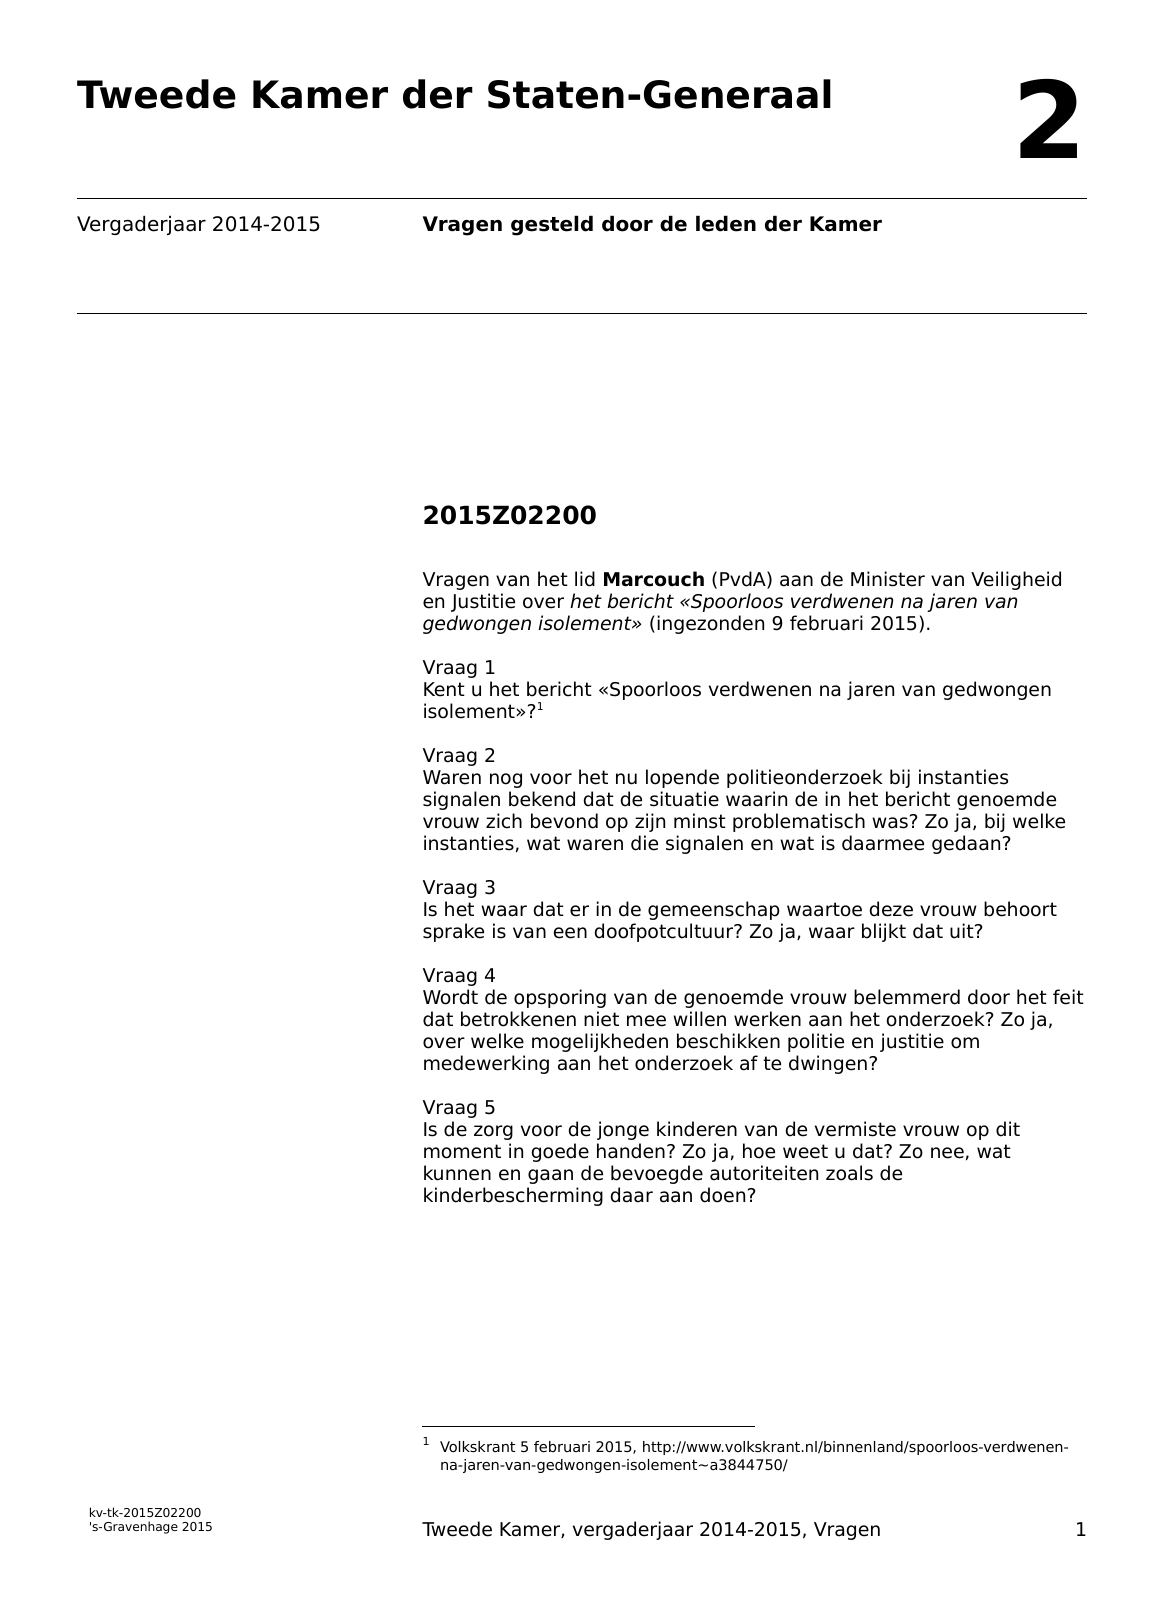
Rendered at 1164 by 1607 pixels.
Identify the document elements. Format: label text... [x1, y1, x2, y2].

text Vragen van het lid Marcouch (PvdA) aan de Minister van Veiligheid en Justitie over het bericht «Spoorloos verdwenen na jaren van gedwongen isolement» (ingezonden 9 februari 2015). [422, 569, 1087, 635]
text Kent u het bericht «Spoorloos verdwenen na jaren van gedwongen isolement»? [422, 679, 1087, 723]
text Vraag 2 [422, 745, 1087, 767]
text Is de zorg voor de jonge kinderen van de vermiste vrouw op dit moment in goede handen? Zo ja, hoe weet u dat? Zo nee, wat kunnen en gaan de bevoegde autoriteiten zoals de kinderbescherming daar aan doen? [422, 1119, 1087, 1207]
text Vraag 1 [422, 657, 1087, 679]
text Volkskrant 5 februari 2015, http://www.volkskrant.nl/binnenland/spoorloos-verdwenen-na-jaren-van-gedwongen-isolement~a3844750/ [422, 1435, 1087, 1474]
table_header Tweede Kamer der Staten-Generaal [77, 59, 886, 198]
table_header 2 [886, 59, 1087, 198]
table_cell Vergaderjaar 2014-2015 [77, 199, 422, 313]
text 2015Z02200 [422, 501, 1087, 531]
text Vraag 5 [422, 1097, 1087, 1119]
text 's-Gravenhage 2015 [88, 1520, 323, 1534]
text Wordt de opsporing van de genoemde vrouw belemmerd door het feit dat betrokkenen niet mee willen werken aan het onderzoek? Zo ja, over welke mogelijkheden beschikken politie en justitie om medewerking aan het onderzoek af te dwingen? [422, 987, 1087, 1075]
text Waren nog voor het nu lopende politieonderzoek bij instanties signalen bekend dat de situatie waarin de in het bericht genoemde vrouw zich bevond op zijn minst problematisch was? Zo ja, bij welke instanties, wat waren die signalen en wat is daarmee gedaan? [422, 767, 1087, 855]
text Vraag 3 [422, 877, 1087, 899]
text Is het waar dat er in de gemeenschap waartoe deze vrouw behoort sprake is van een doofpotcultuur? Zo ja, waar blijkt dat uit? [422, 899, 1087, 943]
table_cell Vragen gesteld door de leden der Kamer [422, 199, 1087, 313]
text kv-tk-2015Z02200 [88, 1506, 323, 1520]
text Vraag 4 [422, 965, 1087, 987]
